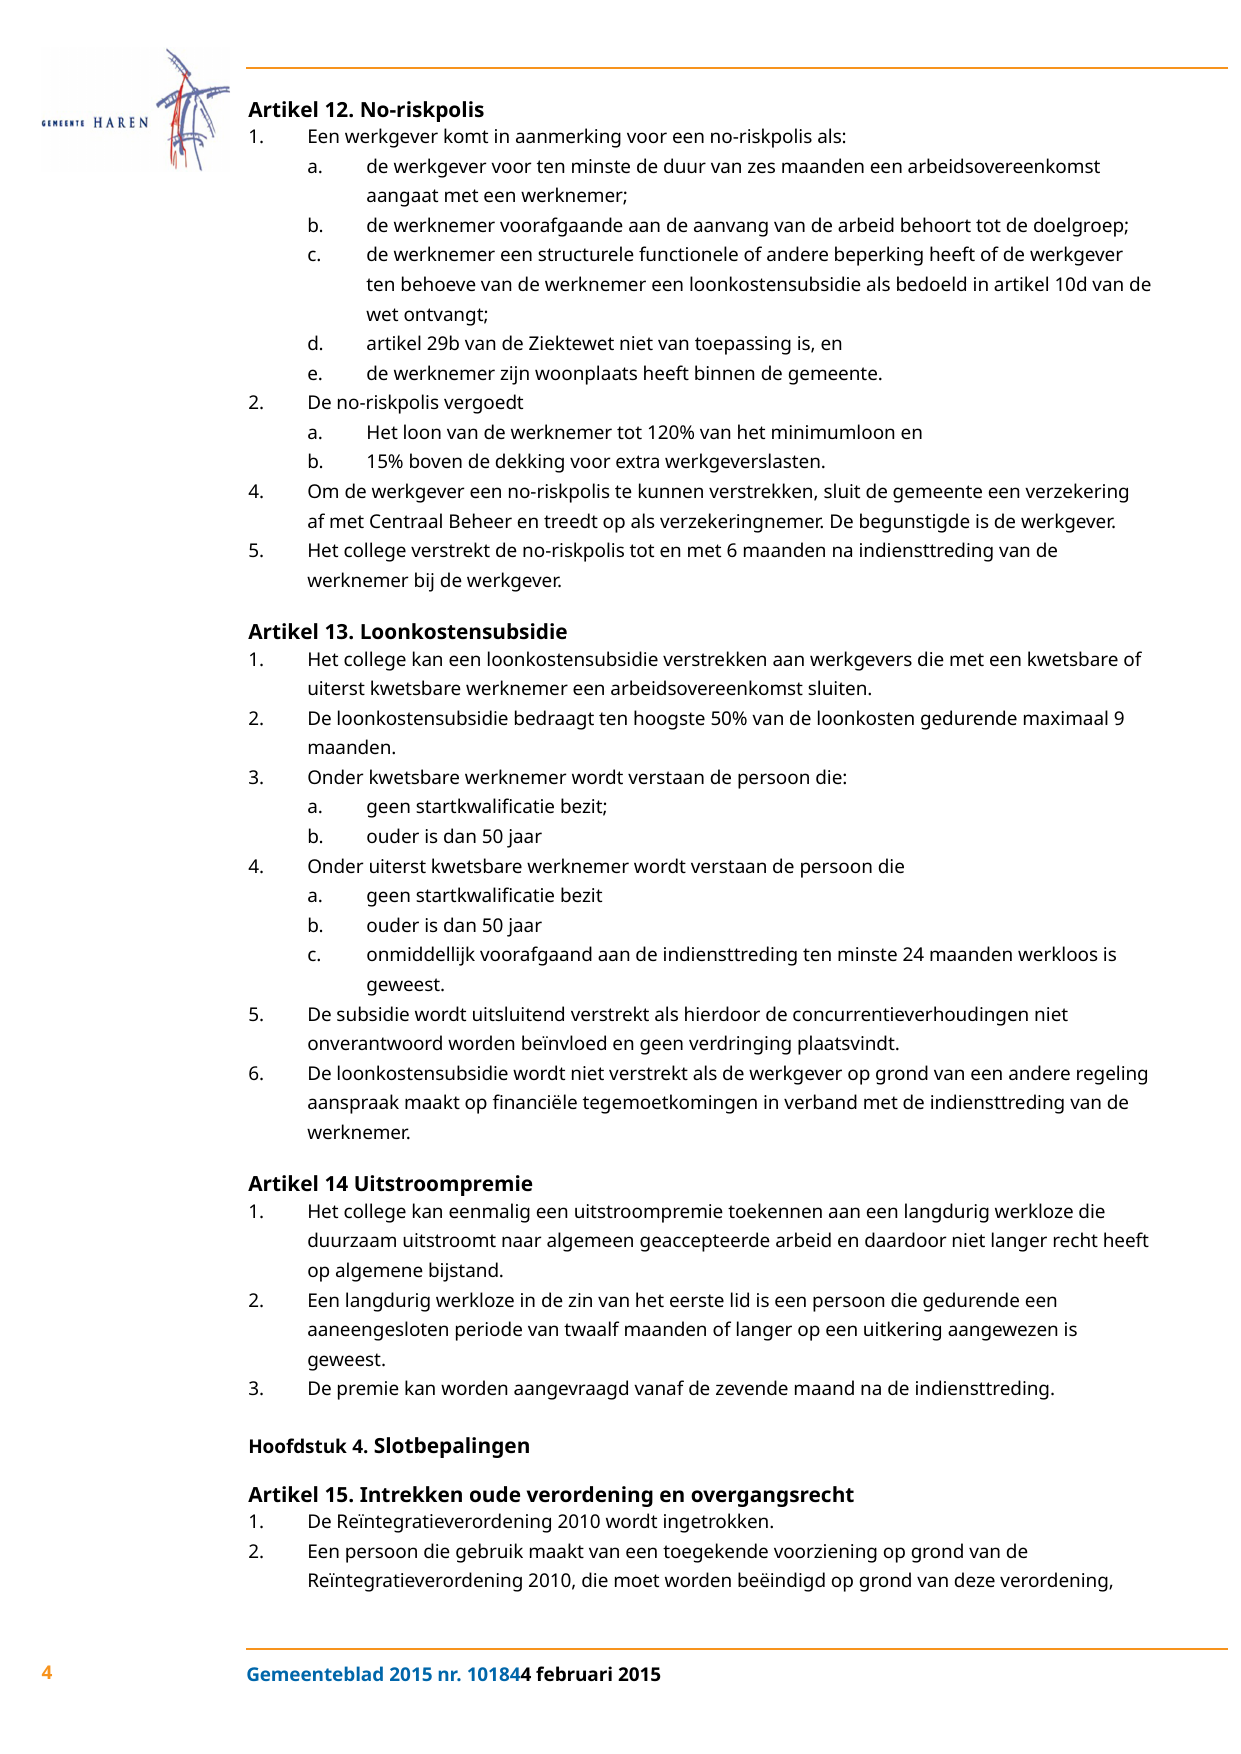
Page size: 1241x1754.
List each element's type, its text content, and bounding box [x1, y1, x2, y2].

list De premie kan worden aangevraagd vanaf de zevende maand na de indiensttreding. [248, 1376, 1152, 1401]
text Artikel 15. Intrekken oude verordening en overgangsrecht [248, 1480, 1152, 1508]
list De subsidie wordt uitsluitend verstrekt als hierdoor de concurrentieverhoudingen niet onverantwoord worden beïnvloed en geen verdringing plaatsvindt. [248, 1001, 1152, 1056]
list onmiddellijk voorafgaand aan de indiensttreding ten minste 24 maanden werkloos is geweest. [307, 942, 1152, 997]
list De no-riskpolis vergoedt [248, 389, 1152, 415]
list De Reïntegratieverordening 2010 wordt ingetrokken. [248, 1508, 1152, 1534]
list Een werkgever komt in aanmerking voor een no-riskpolis als: [248, 123, 1152, 149]
list Het college kan eenmalig een uitstroompremie toekennen aan een langdurig werkloze die duurzaam uitstroomt naar algemeen geaccepteerde arbeid en daardoor niet langer recht heeft op algemene bijstand. [248, 1198, 1152, 1283]
list Onder kwetsbare werknemer wordt verstaan de persoon die: [248, 764, 1152, 790]
list geen startkwalificatie bezit [307, 882, 1152, 908]
list Een langdurig werkloze in de zin van het eerste lid is een persoon die gedurende een aaneengesloten periode van twaalf maanden of langer op een uitkering aangewezen is geweest. [248, 1287, 1152, 1372]
text Artikel 13. Loonkostensubsidie [248, 617, 1152, 646]
list geen startkwalificatie bezit; [307, 794, 1152, 819]
list Het college verstrekt de no-riskpolis tot en met 6 maanden na indiensttreding van de werknemer bij de werkgever. [248, 537, 1152, 593]
list De loonkostensubsidie bedraagt ten hoogste 50% van de loonkosten gedurende maximaal 9 maanden. [248, 705, 1152, 760]
text Artikel 14 Uitstroompremie [248, 1169, 1152, 1198]
list artikel 29b van de Ziektewet niet van toepassing is, en [307, 330, 1152, 356]
text Hoofdstuk 4. Slotbepalingen [248, 1431, 1152, 1459]
list de werknemer zijn woonplaats heeft binnen de gemeente. [307, 360, 1152, 386]
list de werkgever voor ten minste de duur van zes maanden een arbeidsovereenkomst aangaat met een werknemer; [307, 153, 1152, 208]
list de werknemer voorafgaande aan de aanvang van de arbeid behoort tot de doelgroep; [307, 212, 1152, 238]
list Het loon van de werknemer tot 120% van het minimumloon en [307, 419, 1152, 445]
list Om de werkgever een no-riskpolis te kunnen verstrekken, sluit de gemeente een verzekering af met Centraal Beheer en treedt op als verzekeringnemer. De begunstigde is de werkgever. [248, 478, 1152, 533]
list ouder is dan 50 jaar [307, 912, 1152, 938]
picture [41, 47, 231, 172]
text Artikel 12. No-riskpolis [248, 95, 1152, 123]
list ouder is dan 50 jaar [307, 823, 1152, 849]
list Een persoon die gebruik maakt van een toegekende voorziening op grond van de Reïntegratieverordening 2010, die moet worden beëindigd op grond van deze verordening, [248, 1538, 1152, 1593]
list de werknemer een structurele functionele of andere beperking heeft of de werkgever ten behoeve van de werknemer een loonkostensubsidie als bedoeld in artikel 10d van de wet ontvangt; [307, 242, 1152, 326]
list Onder uiterst kwetsbare werknemer wordt verstaan de persoon die [248, 853, 1152, 879]
list 15% boven de dekking voor extra werkgeverslasten. [307, 449, 1152, 474]
list De loonkostensubsidie wordt niet verstrekt als de werkgever op grond van een andere regeling aanspraak maakt op financiële tegemoetkomingen in verband met de indiensttreding van de werknemer. [248, 1060, 1152, 1145]
list Het college kan een loonkostensubsidie verstrekken aan werkgevers die met een kwetsbare of uiterst kwetsbare werknemer een arbeidsovereenkomst sluiten. [248, 646, 1152, 701]
